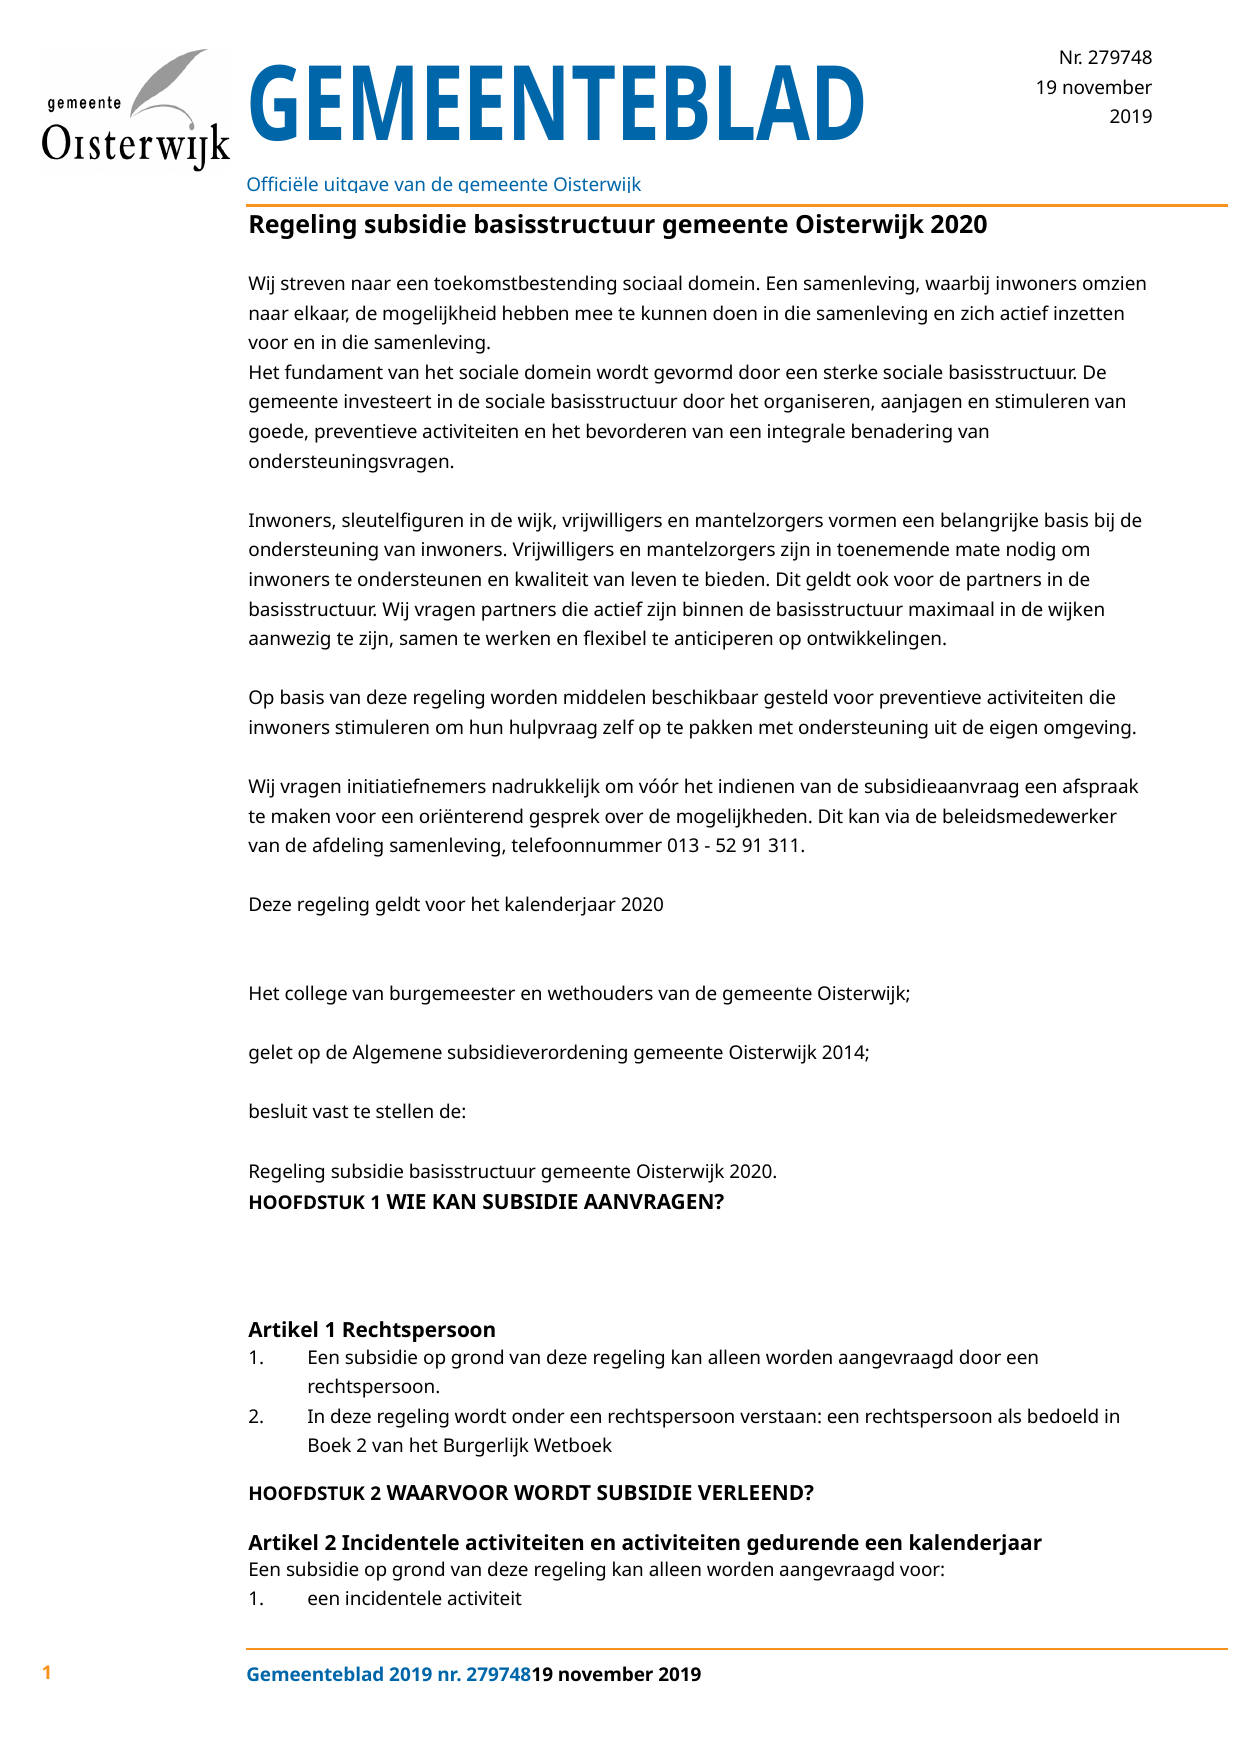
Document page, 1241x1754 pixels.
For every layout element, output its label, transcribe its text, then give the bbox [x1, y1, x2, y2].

picture [41, 47, 231, 172]
text besluit vast te stellen de: [248, 1099, 1152, 1124]
text Wij streven naar een toekomstbestending sociaal domein. Een samenleving, waarbij inwoners omzien naar elkaar, de mogelijkheid hebben mee te kunnen doen in die samenleving en zich actief inzetten voor en in die samenleving. [248, 270, 1152, 355]
text Het fundament van het sociale domein wordt gevormd door een sterke sociale basisstructuur. De gemeente investeert in de sociale basisstructuur door het organiseren, aanjagen en stimuleren van goede, preventieve activiteiten en het bevorderen van een integrale benadering van ondersteuningsvragen. [248, 359, 1152, 473]
list Een subsidie op grond van deze regeling kan alleen worden aangevraagd door een rechtspersoon. [248, 1344, 1152, 1399]
text Regeling subsidie basisstructuur gemeente Oisterwijk 2020 [248, 207, 1152, 241]
list een incidentele activiteit [248, 1586, 1152, 1611]
text Het college van burgemeester en wethouders van de gemeente Oisterwijk; [248, 980, 1152, 1006]
text gelet op de Algemene subsidieverordening gemeente Oisterwijk 2014; [248, 1039, 1152, 1065]
text Artikel 2 Incidentele activiteiten en activiteiten gedurende een kalenderjaar [248, 1528, 1152, 1556]
text HOOFDSTUK 2 WAARVOOR WORDT SUBSIDIE VERLEEND? [248, 1478, 1152, 1507]
text Een subsidie op grond van deze regeling kan alleen worden aangevraagd voor: [248, 1556, 1152, 1582]
text Deze regeling geldt voor het kalenderjaar 2020 [248, 892, 1152, 917]
text Inwoners, sleutelfiguren in de wijk, vrijwilligers en mantelzorgers vormen een belangrijke basis bij de ondersteuning van inwoners. Vrijwilligers en mantelzorgers zijn in toenemende mate nodig om inwoners te ondersteunen en kwaliteit van leven te bieden. Dit geldt ook voor de partners in de basisstructuur. Wij vragen partners die actief zijn binnen de basisstructuur maximaal in de wijken aanwezig te zijn, samen te werken en flexibel te anticiperen op ontwikkelingen. [248, 507, 1152, 651]
text Regeling subsidie basisstructuur gemeente Oisterwijk 2020. [248, 1158, 1152, 1183]
text Artikel 1 Rechtspersoon [248, 1316, 1152, 1344]
text Wij vragen initiatiefnemers nadrukkelijk om vóór het indienen van de subsidieaanvraag een afspraak te maken voor een oriënterend gesprek over de mogelijkheden. Dit kan via de beleidsmedewerker van de afdeling samenleving, telefoonnummer 013 - 52 91 311. [248, 773, 1152, 858]
text Op basis van deze regeling worden middelen beschikbaar gesteld voor preventieve activiteiten die inwoners stimuleren om hun hulpvraag zelf op te pakken met ondersteuning uit de eigen omgeving. [248, 684, 1152, 740]
list In deze regeling wordt onder een rechtspersoon verstaan: een rechtspersoon als bedoeld in Boek 2 van het Burgerlijk Wetboek [248, 1403, 1152, 1458]
text HOOFDSTUK 1 WIE KAN SUBSIDIE AANVRAGEN? [248, 1187, 1152, 1216]
